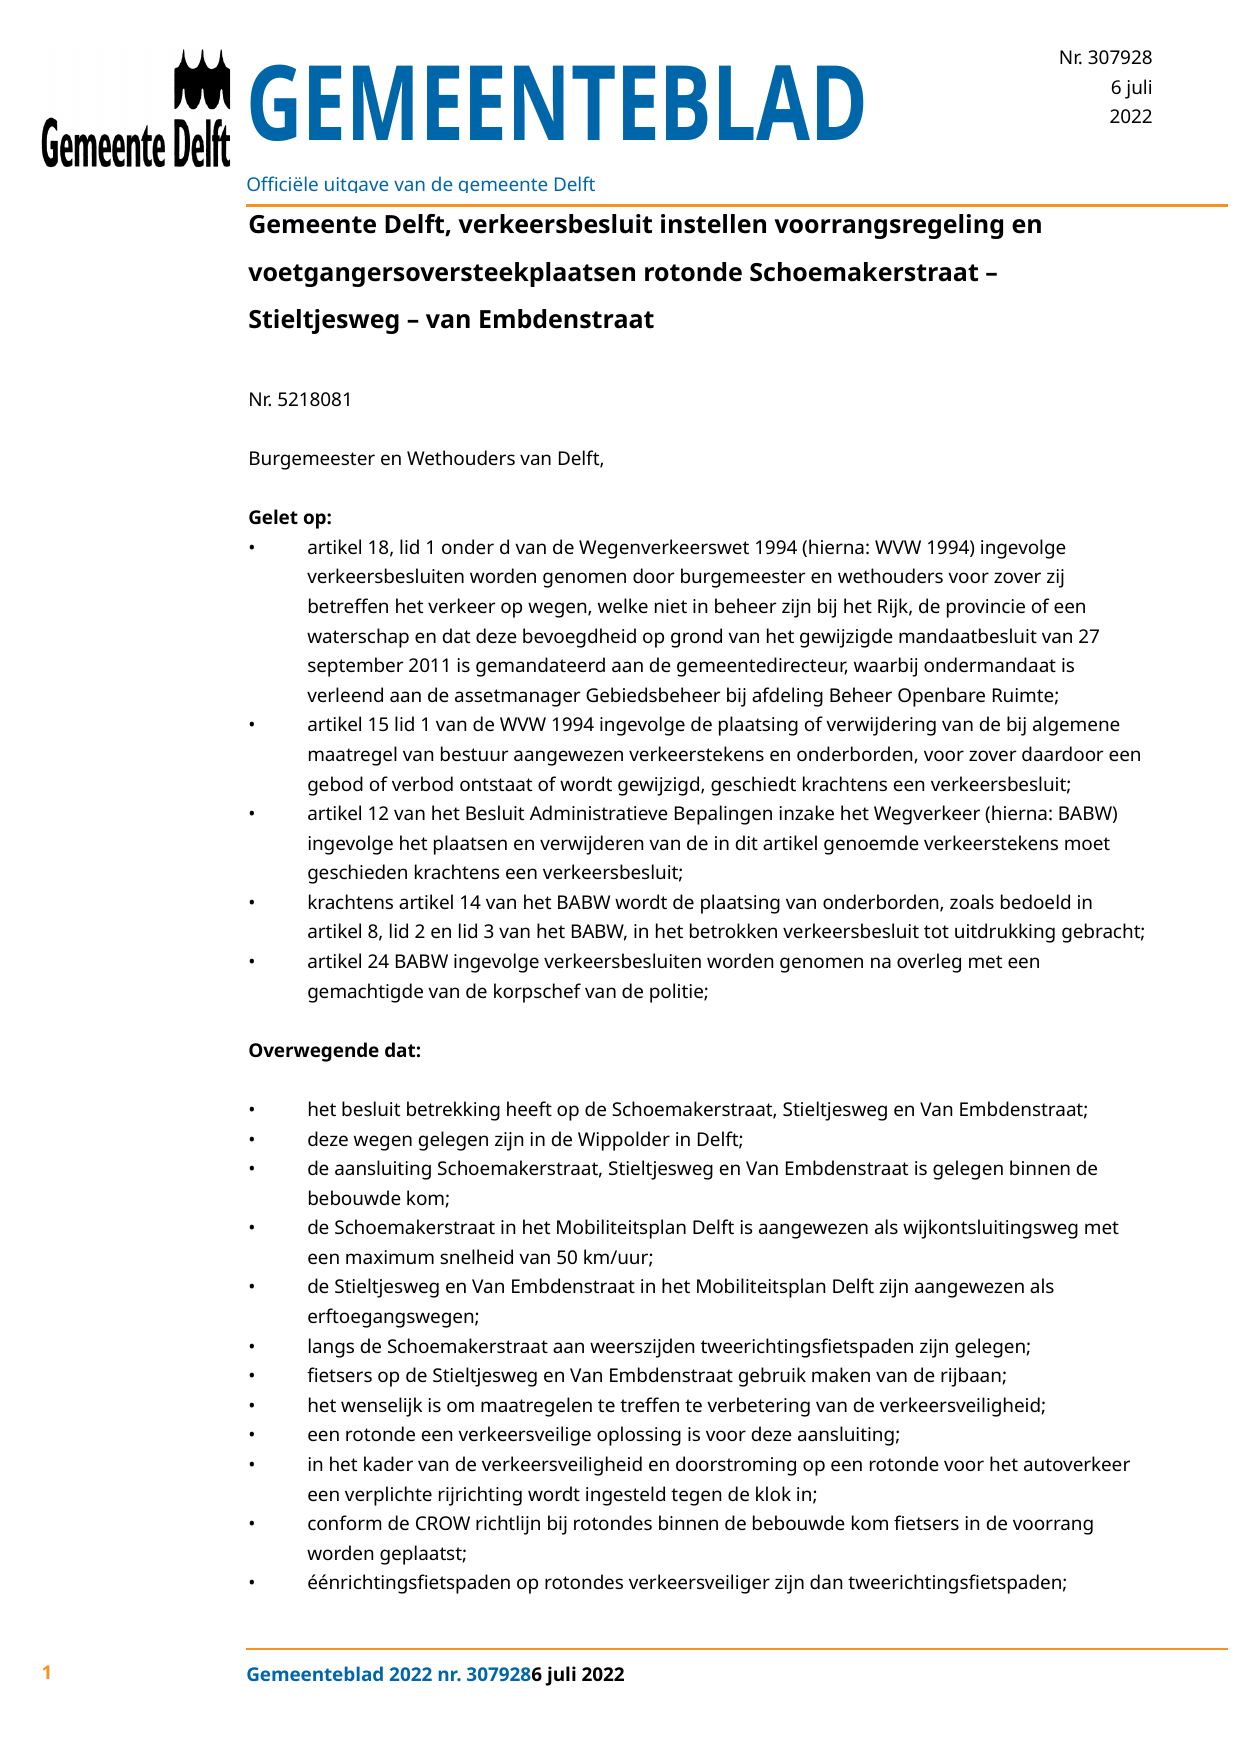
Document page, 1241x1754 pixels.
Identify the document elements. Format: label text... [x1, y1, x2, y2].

list de Stieltjesweg en Van Embdenstraat in het Mobiliteitsplan Delft zijn aangewezen als erftoegangswegen; [248, 1274, 1152, 1329]
text Gemeente Delft, verkeersbesluit instellen voorrangsregeling en voetgangersoversteekplaatsen rotonde Schoemakerstraat – Stieltjesweg – van Embdenstraat [248, 207, 1152, 336]
list het wenselijk is om maatregelen te treffen te verbetering van de verkeersveiligheid; [248, 1392, 1152, 1418]
text Burgemeester en Wethouders van Delft, [248, 445, 1152, 471]
list fietsers op de Stieltjesweg en Van Embdenstraat gebruik maken van de rijbaan; [248, 1362, 1152, 1388]
text Gelet op: [248, 504, 1152, 530]
list artikel 24 BABW ingevolge verkeersbesluiten worden genomen na overleg met een gemachtigde van de korpschef van de politie; [248, 948, 1152, 1004]
list éénrichtingsfietspaden op rotondes verkeersveiliger zijn dan tweerichtingsfietspaden; [248, 1569, 1152, 1595]
list in het kader van de verkeersveiligheid en doorstroming op een rotonde voor het autoverkeer een verplichte rijrichting wordt ingesteld tegen de klok in; [248, 1451, 1152, 1507]
list artikel 15 lid 1 van de WVW 1994 ingevolge de plaatsing of verwijdering van de bij algemene maatregel van bestuur aangewezen verkeerstekens en onderborden, voor zover daardoor een gebod of verbod ontstaat of wordt gewijzigd, geschiedt krachtens een verkeersbesluit; [248, 712, 1152, 797]
picture [41, 47, 231, 172]
list artikel 12 van het Besluit Administratieve Bepalingen inzake het Wegverkeer (hierna: BABW) ingevolge het plaatsen en verwijderen van de in dit artikel genoemde verkeerstekens moet geschieden krachtens een verkeersbesluit; [248, 800, 1152, 885]
text Nr. 5218081 [248, 386, 1152, 412]
list het besluit betrekking heeft op de Schoemakerstraat, Stieltjesweg en Van Embdenstraat; [248, 1096, 1152, 1122]
list deze wegen gelegen zijn in de Wippolder in Delft; [248, 1126, 1152, 1152]
list langs de Schoemakerstraat aan weerszijden tweerichtingsfietspaden zijn gelegen; [248, 1333, 1152, 1359]
text Overwegende dat: [248, 1037, 1152, 1063]
list de Schoemakerstraat in het Mobiliteitsplan Delft is aangewezen als wijkontsluitingsweg met een maximum snelheid van 50 km/uur; [248, 1214, 1152, 1270]
list een rotonde een verkeersveilige oplossing is voor deze aansluiting; [248, 1422, 1152, 1447]
list artikel 18, lid 1 onder d van de Wegenverkeerswet 1994 (hierna: WVW 1994) ingevolge verkeersbesluiten worden genomen door burgemeester en wethouders voor zover zij betreffen het verkeer op wegen, welke niet in beheer zijn bij het Rijk, de provincie of een waterschap en dat deze bevoegdheid op grond van het gewijzigde mandaatbesluit van 27 september 2011 is gemandateerd aan de gemeentedirecteur, waarbij ondermandaat is verleend aan de assetmanager Gebiedsbeheer bij afdeling Beheer Openbare Ruimte; [248, 534, 1152, 708]
list krachtens artikel 14 van het BABW wordt de plaatsing van onderborden, zoals bedoeld in artikel 8, lid 2 en lid 3 van het BABW, in het betrokken verkeersbesluit tot uitdrukking gebracht; [248, 889, 1152, 944]
list de aansluiting Schoemakerstraat, Stieltjesweg en Van Embdenstraat is gelegen binnen de bebouwde kom; [248, 1155, 1152, 1211]
list conform de CROW richtlijn bij rotondes binnen de bebouwde kom fietsers in de voorrang worden geplaatst; [248, 1510, 1152, 1566]
